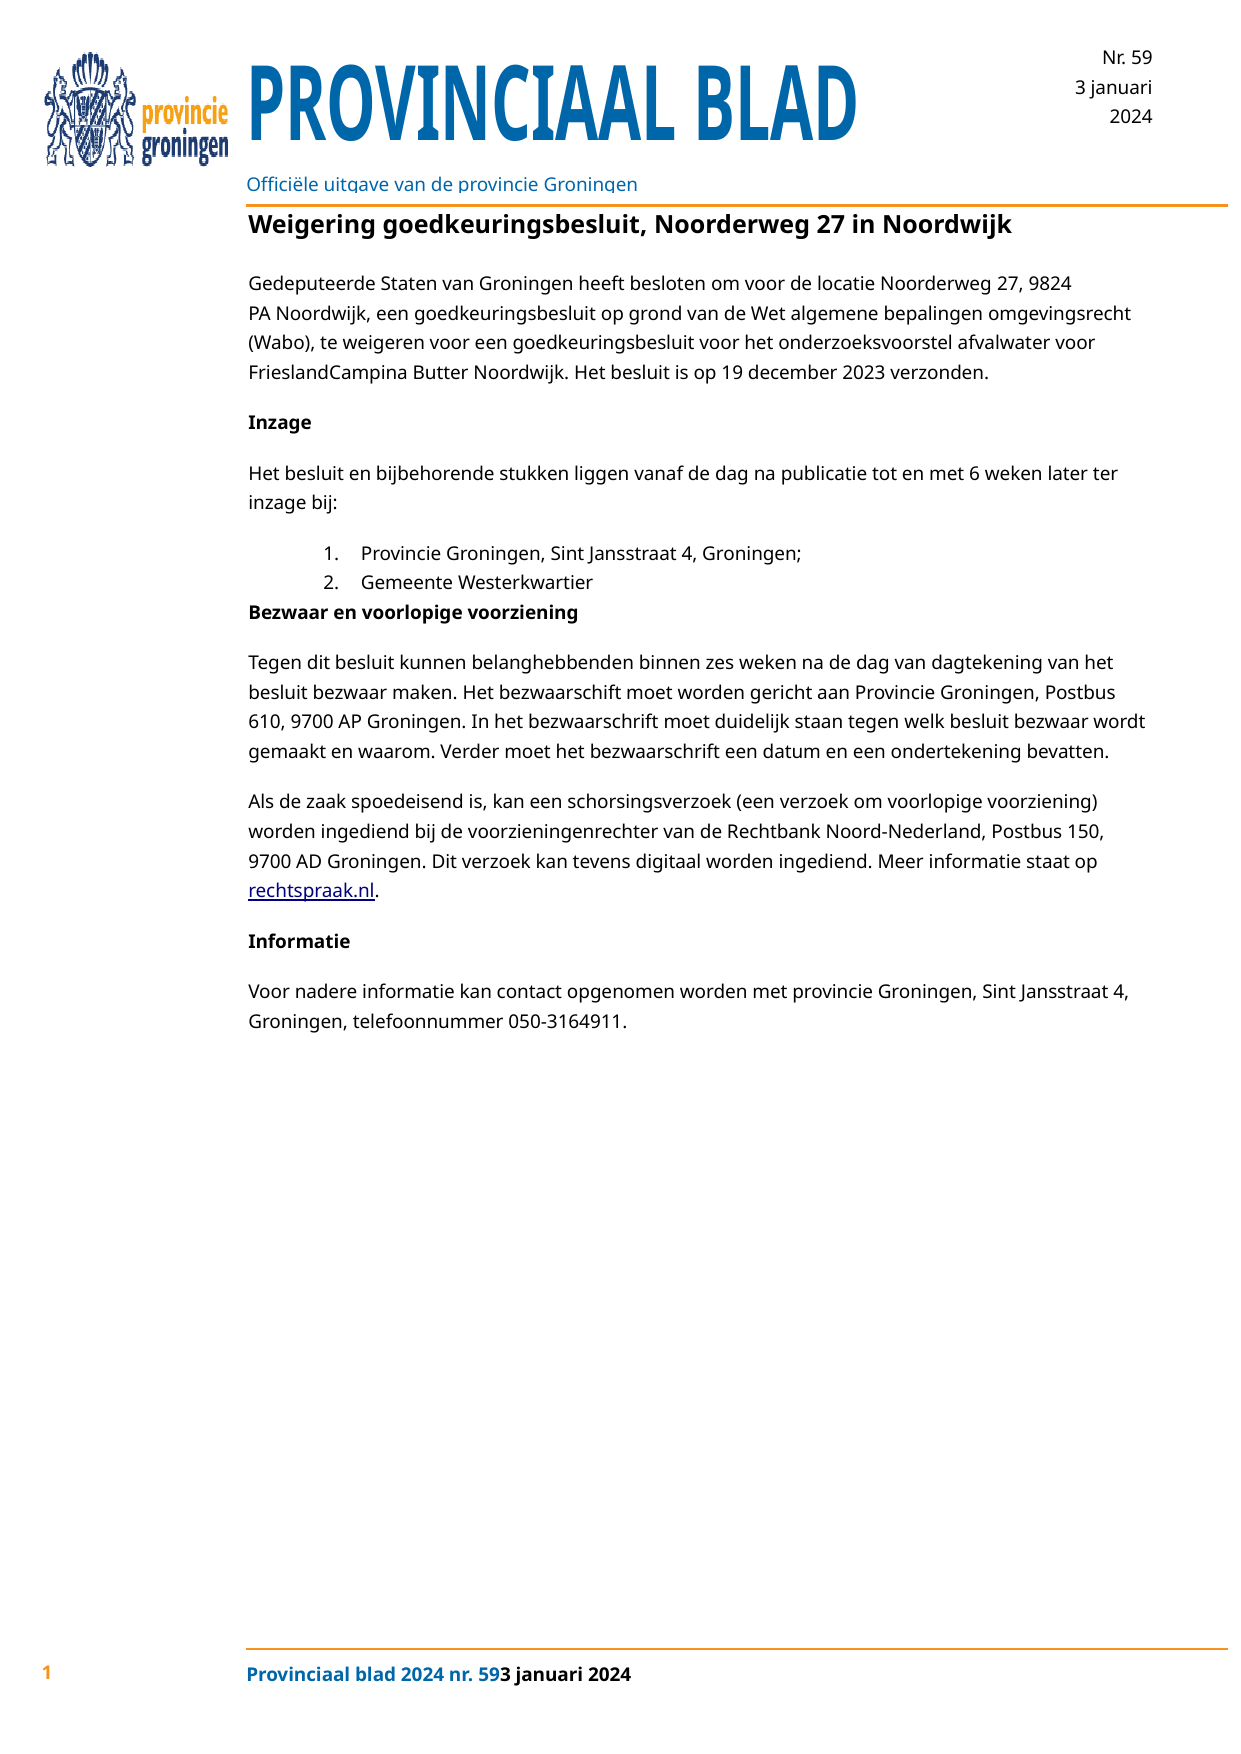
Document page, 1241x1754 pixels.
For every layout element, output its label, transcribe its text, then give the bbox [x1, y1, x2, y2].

text Tegen dit besluit kunnen belanghebbenden binnen zes weken na de dag van dagtekening van het besluit bezwaar maken. Het bezwaarschift moet worden gericht aan Provincie Groningen, Postbus 610, 9700 AP Groningen. In het bezwaarschrift moet duidelijk staan tegen welk besluit bezwaar wordt gemaakt en waarom. Verder moet het bezwaarschrift een datum en een ondertekening bevatten. [248, 649, 1152, 764]
text Bezwaar en voorlopige voorziening [248, 599, 1152, 625]
text Voor nadere informatie kan contact opgenomen worden met provincie Groningen, Sint Jansstraat 4, Groningen, telefoonnummer 050-3164911. [248, 978, 1152, 1033]
text Weigering goedkeuringsbesluit, Noorderweg 27 in Noordwijk [248, 207, 1152, 241]
text Informatie [248, 928, 1152, 953]
list Provincie Groningen, Sint Jansstraat 4, Groningen; [323, 540, 1152, 566]
text Als de zaak spoedeisend is, kan een schorsingsverzoek (een verzoek om voorlopige voorziening) worden ingediend bij de voorzieningenrechter van de Rechtbank Noord-Nederland, Postbus 150, 9700 AD Groningen. Dit verzoek kan tevens digitaal worden ingediend. Meer informatie staat op rechtspraak.nl. [248, 789, 1152, 903]
list Gemeente Westerkwartier [323, 569, 1152, 595]
text Gedeputeerde Staten van Groningen heeft besloten om voor de locatie Noorderweg 27, 9824 PA Noordwijk, een goedkeuringsbesluit op grond van de Wet algemene bepalingen omgevingsrecht (Wabo), te weigeren voor een goedkeuringsbesluit voor het onderzoeksvoorstel afvalwater voor FrieslandCampina Butter Noordwijk. Het besluit is op 19 december 2023 verzonden. [248, 270, 1152, 385]
picture [41, 47, 231, 172]
text Inzage [248, 409, 1152, 435]
text Het besluit en bijbehorende stukken liggen vanaf de dag na publicatie tot en met 6 weken later ter inzage bij: [248, 460, 1152, 515]
